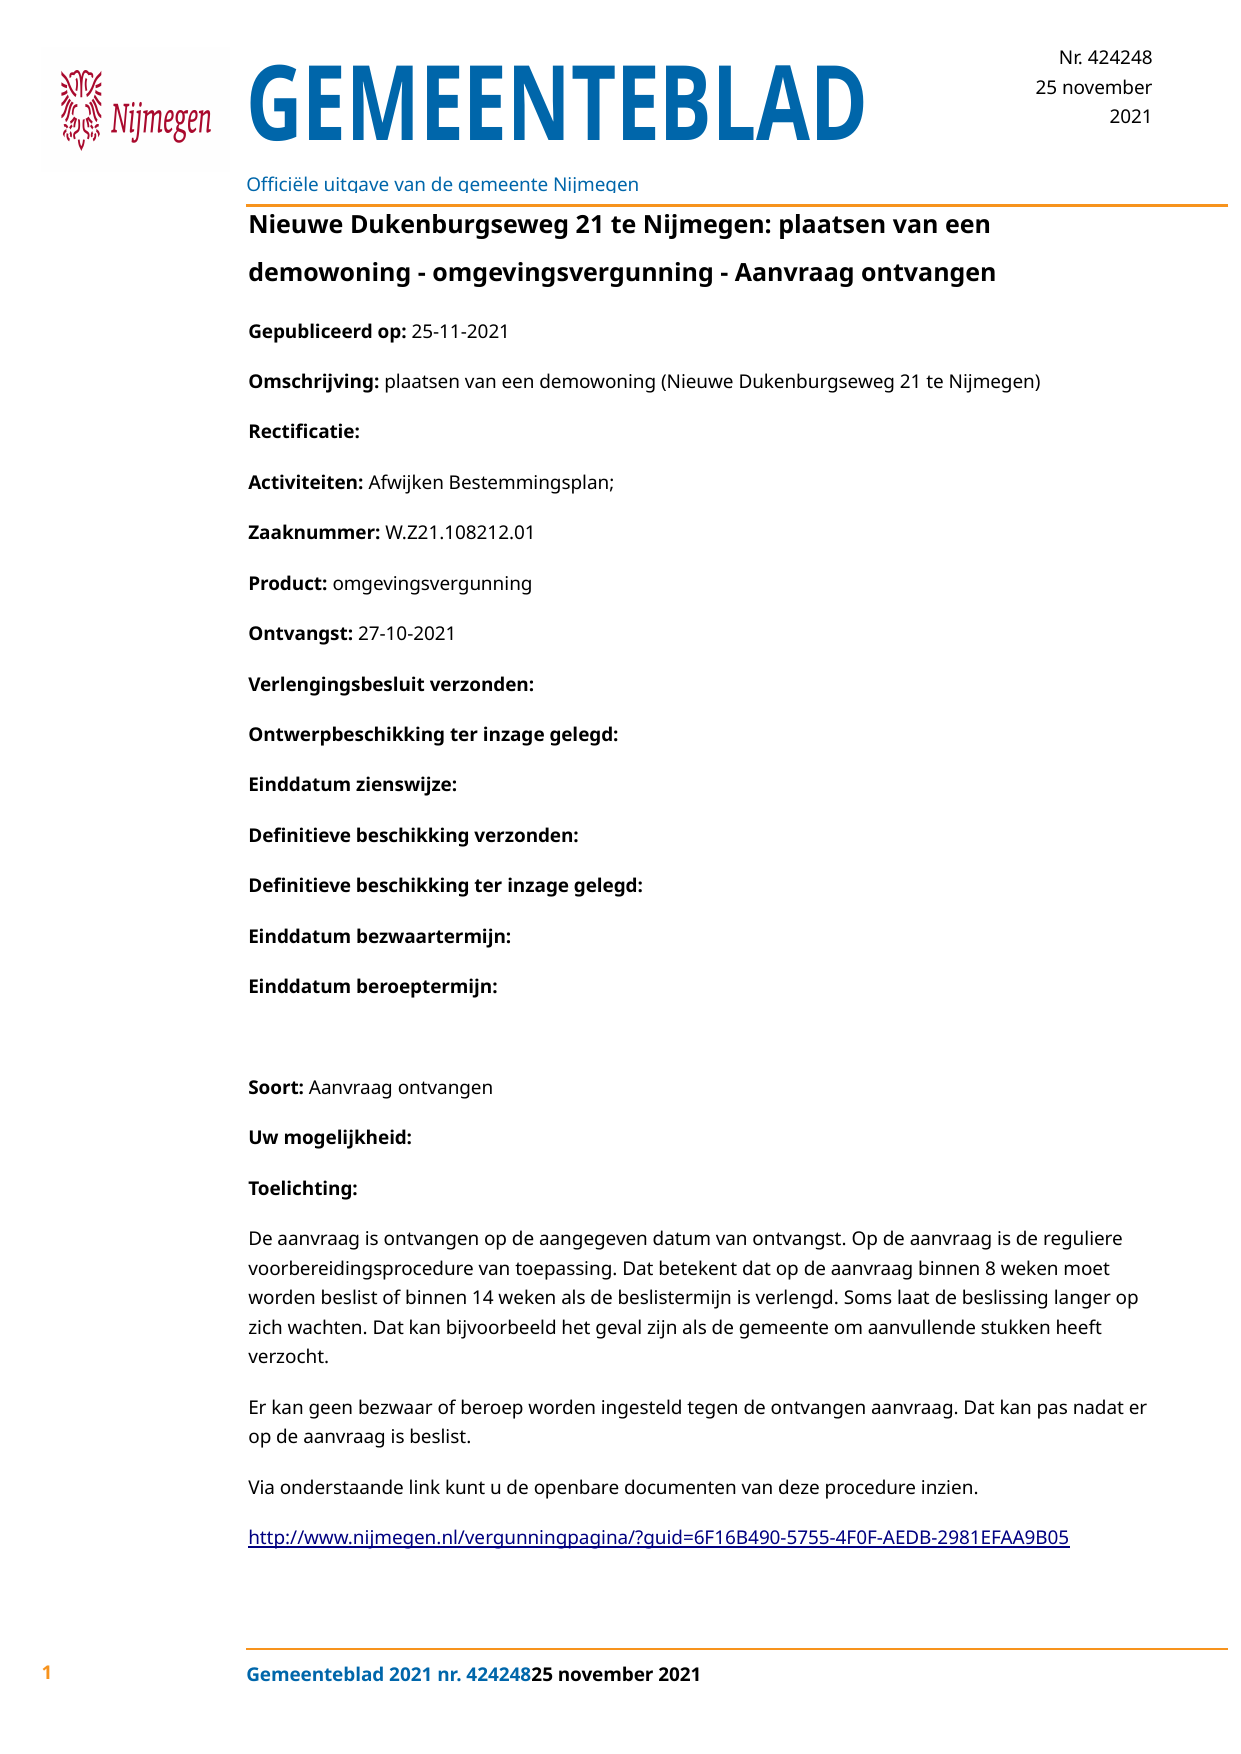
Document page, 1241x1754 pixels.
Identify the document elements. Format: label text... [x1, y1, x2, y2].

text Activiteiten: Afwijken Bestemmingsplan; [248, 469, 1152, 495]
text Einddatum beroeptermijn: [248, 973, 1152, 999]
text Er kan geen bezwaar of beroep worden ingesteld tegen de ontvangen aanvraag. Dat kan pas nadat er op de aanvraag is beslist. [248, 1394, 1152, 1449]
text Zaaknummer: W.Z21.108212.01 [248, 519, 1152, 545]
text Uw mogelijkheid: [248, 1124, 1152, 1150]
text Nieuwe Dukenburgseweg 21 te Nijmegen: plaatsen van een demowoning - omgevingsvergunning - Aanvraag ontvangen [248, 207, 1152, 288]
text Soort: Aanvraag ontvangen [248, 1074, 1152, 1100]
text Verlengingsbesluit verzonden: [248, 671, 1152, 697]
text Via onderstaande link kunt u de openbare documenten van deze procedure inzien. [248, 1474, 1152, 1500]
picture [41, 47, 231, 172]
text Ontwerpbeschikking ter inzage gelegd: [248, 721, 1152, 747]
text Einddatum zienswijze: [248, 772, 1152, 797]
text http://www.nijmegen.nl/vergunningpagina/?guid=6F16B490-5755-4F0F-AEDB-2981EFAA9B05 [248, 1524, 1152, 1550]
text Gepubliceerd op: 25-11-2021 [248, 318, 1152, 344]
text Ontvangst: 27-10-2021 [248, 620, 1152, 646]
text Einddatum bezwaartermijn: [248, 923, 1152, 949]
text Omschrijving: plaatsen van een demowoning (Nieuwe Dukenburgseweg 21 te Nijmegen) [248, 368, 1152, 394]
text Definitieve beschikking ter inzage gelegd: [248, 872, 1152, 898]
text De aanvraag is ontvangen op de aangegeven datum van ontvangst. Op de aanvraag is de reguliere voorbereidingsprocedure van toepassing. Dat betekent dat op de aanvraag binnen 8 weken moet worden beslist of binnen 14 weken als de beslistermijn is verlengd. Soms laat de beslissing langer op zich wachten. Dat kan bijvoorbeeld het geval zijn als de gemeente om aanvullende stukken heeft verzocht. [248, 1225, 1152, 1369]
text Product: omgevingsvergunning [248, 570, 1152, 596]
text Rectificatie: [248, 419, 1152, 444]
text Definitieve beschikking verzonden: [248, 822, 1152, 848]
text Toelichting: [248, 1175, 1152, 1201]
